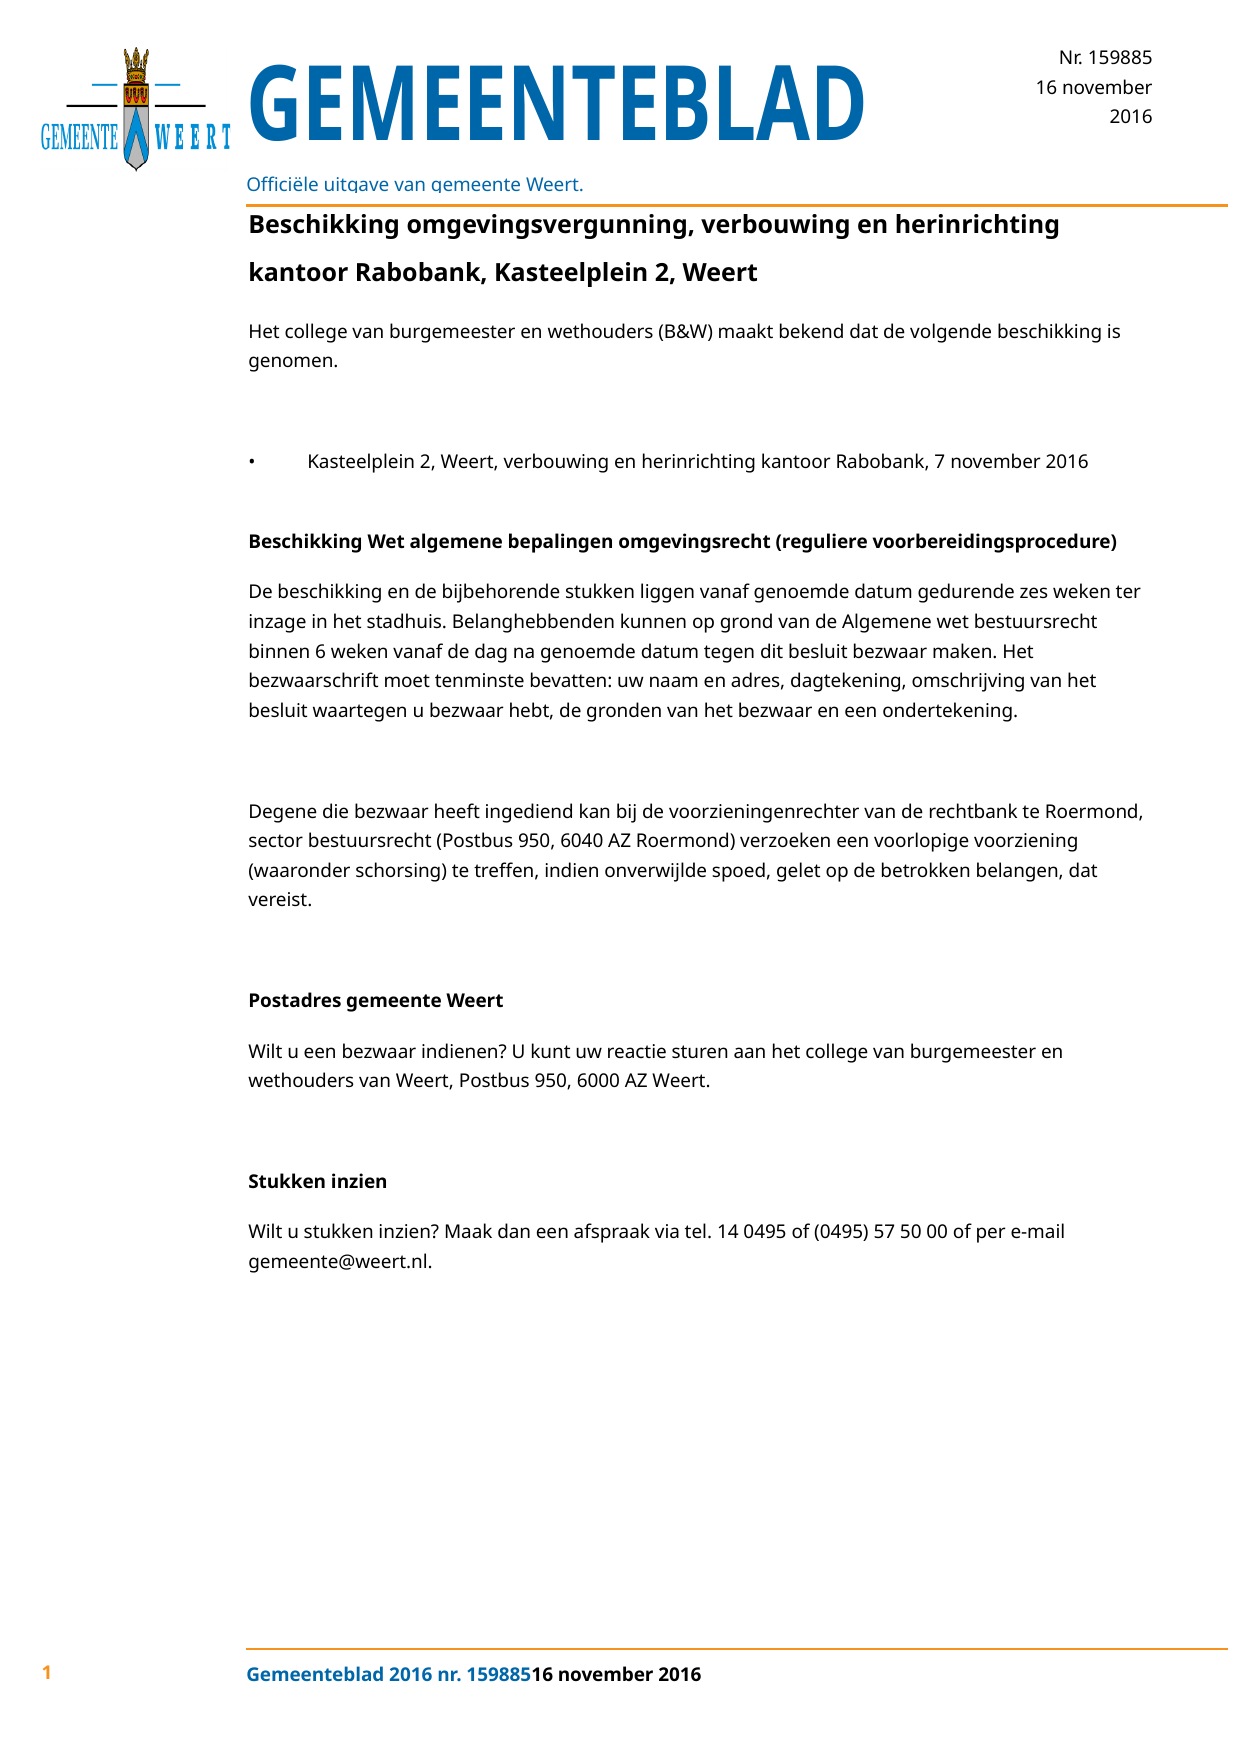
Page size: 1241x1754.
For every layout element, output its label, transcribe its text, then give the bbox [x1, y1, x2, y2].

text Stukken inzien [248, 1168, 1152, 1194]
text Postadres gemeente Weert [248, 987, 1152, 1013]
list Kasteelplein 2, Weert, verbouwing en herinrichting kantoor Rabobank, 7 november 2016 [248, 448, 1152, 474]
text Wilt u stukken inzien? Maak dan een afspraak via tel. 14 0495 of (0495) 57 50 00 of per e-mail gemeente@weert.nl. [248, 1219, 1152, 1274]
text De beschikking en de bijbehorende stukken liggen vanaf genoemde datum gedurende zes weken ter inzage in het stadhuis. Belanghebbenden kunnen op grond van de Algemene wet bestuursrecht binnen 6 weken vanaf de dag na genoemde datum tegen dit besluit bezwaar maken. Het bezwaarschrift moet tenminste bevatten: uw naam en adres, dagtekening, omschrijving van het besluit waartegen u bezwaar hebt, de gronden van het bezwaar en een ondertekening. [248, 579, 1152, 723]
text Beschikking omgevingsvergunning, verbouwing en herinrichting kantoor Rabobank, Kasteelplein 2, Weert [248, 207, 1152, 288]
text Wilt u een bezwaar indienen? U kunt uw reactie sturen aan het college van burgemeester en wethouders van Weert, Postbus 950, 6000 AZ Weert. [248, 1038, 1152, 1093]
text Het college van burgemeester en wethouders (B&W) maakt bekend dat de volgende beschikking is genomen. [248, 318, 1152, 373]
text Degene die bezwaar heeft ingediend kan bij de voorzieningenrechter van de rechtbank te Roermond, sector bestuursrecht (Postbus 950, 6040 AZ Roermond) verzoeken een voorlopige voorziening (waaronder schorsing) te treffen, indien onverwijlde spoed, gelet op de betrokken belangen, dat vereist. [248, 798, 1152, 912]
picture [41, 47, 231, 172]
text Beschikking Wet algemene bepalingen omgevingsrecht (reguliere voorbereidingsprocedure) [248, 528, 1152, 554]
